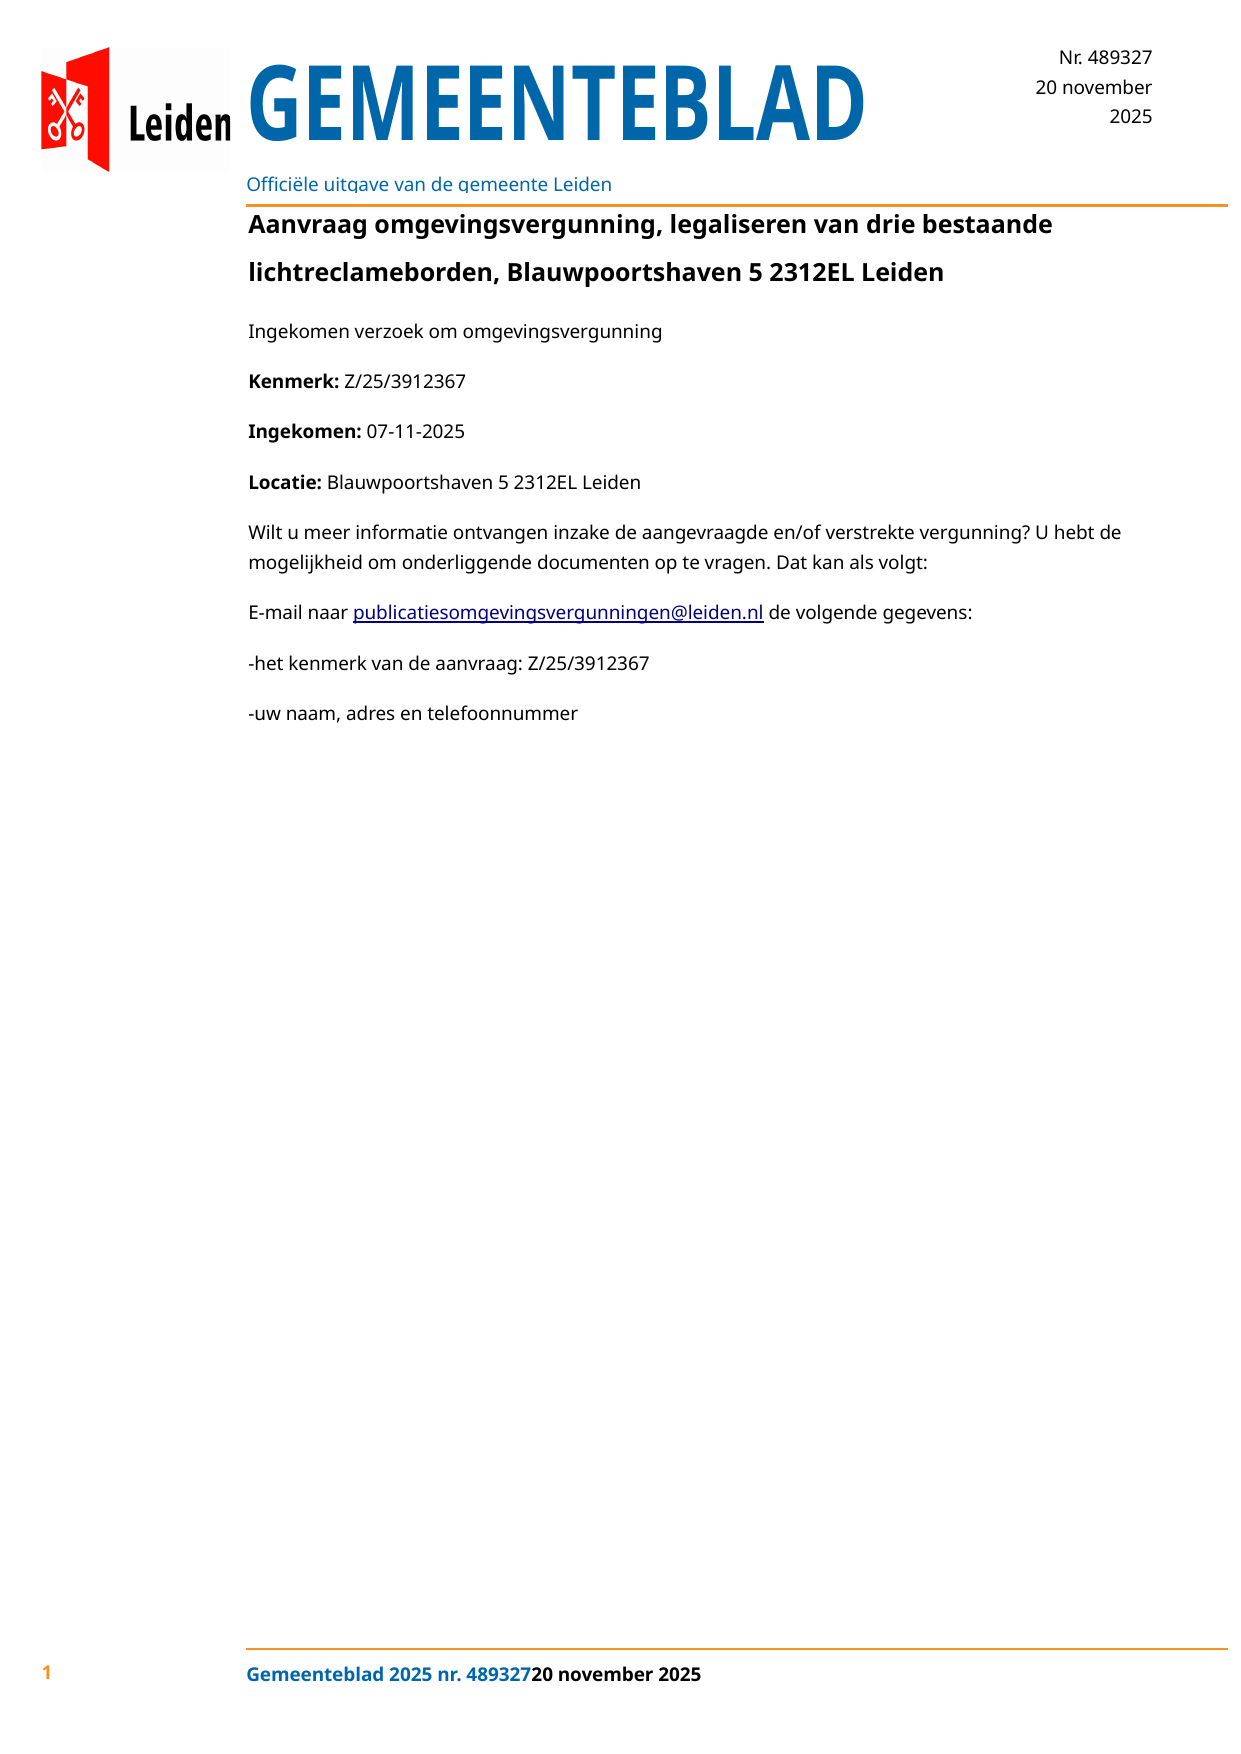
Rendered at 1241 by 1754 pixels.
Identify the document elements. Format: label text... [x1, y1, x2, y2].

text Kenmerk: Z/25/3912367 [248, 368, 1152, 394]
text Wilt u meer informatie ontvangen inzake de aangevraagde en/of verstrekte vergunning? U hebt de mogelijkheid om onderliggende documenten op te vragen. Dat kan als volgt: [248, 519, 1152, 575]
text Ingekomen: 07-11-2025 [248, 419, 1152, 444]
text -het kenmerk van de aanvraag: Z/25/3912367 [248, 650, 1152, 676]
picture [41, 47, 231, 172]
text Ingekomen verzoek om omgevingsvergunning [248, 318, 1152, 344]
text E-mail naar publicatiesomgevingsvergunningen@leiden.nl de volgende gegevens: [248, 599, 1152, 625]
text -uw naam, adres en telefoonnummer [248, 700, 1152, 726]
text Aanvraag omgevingsvergunning, legaliseren van drie bestaande lichtreclameborden, Blauwpoortshaven 5 2312EL Leiden [248, 207, 1152, 288]
text Locatie: Blauwpoortshaven 5 2312EL Leiden [248, 469, 1152, 495]
